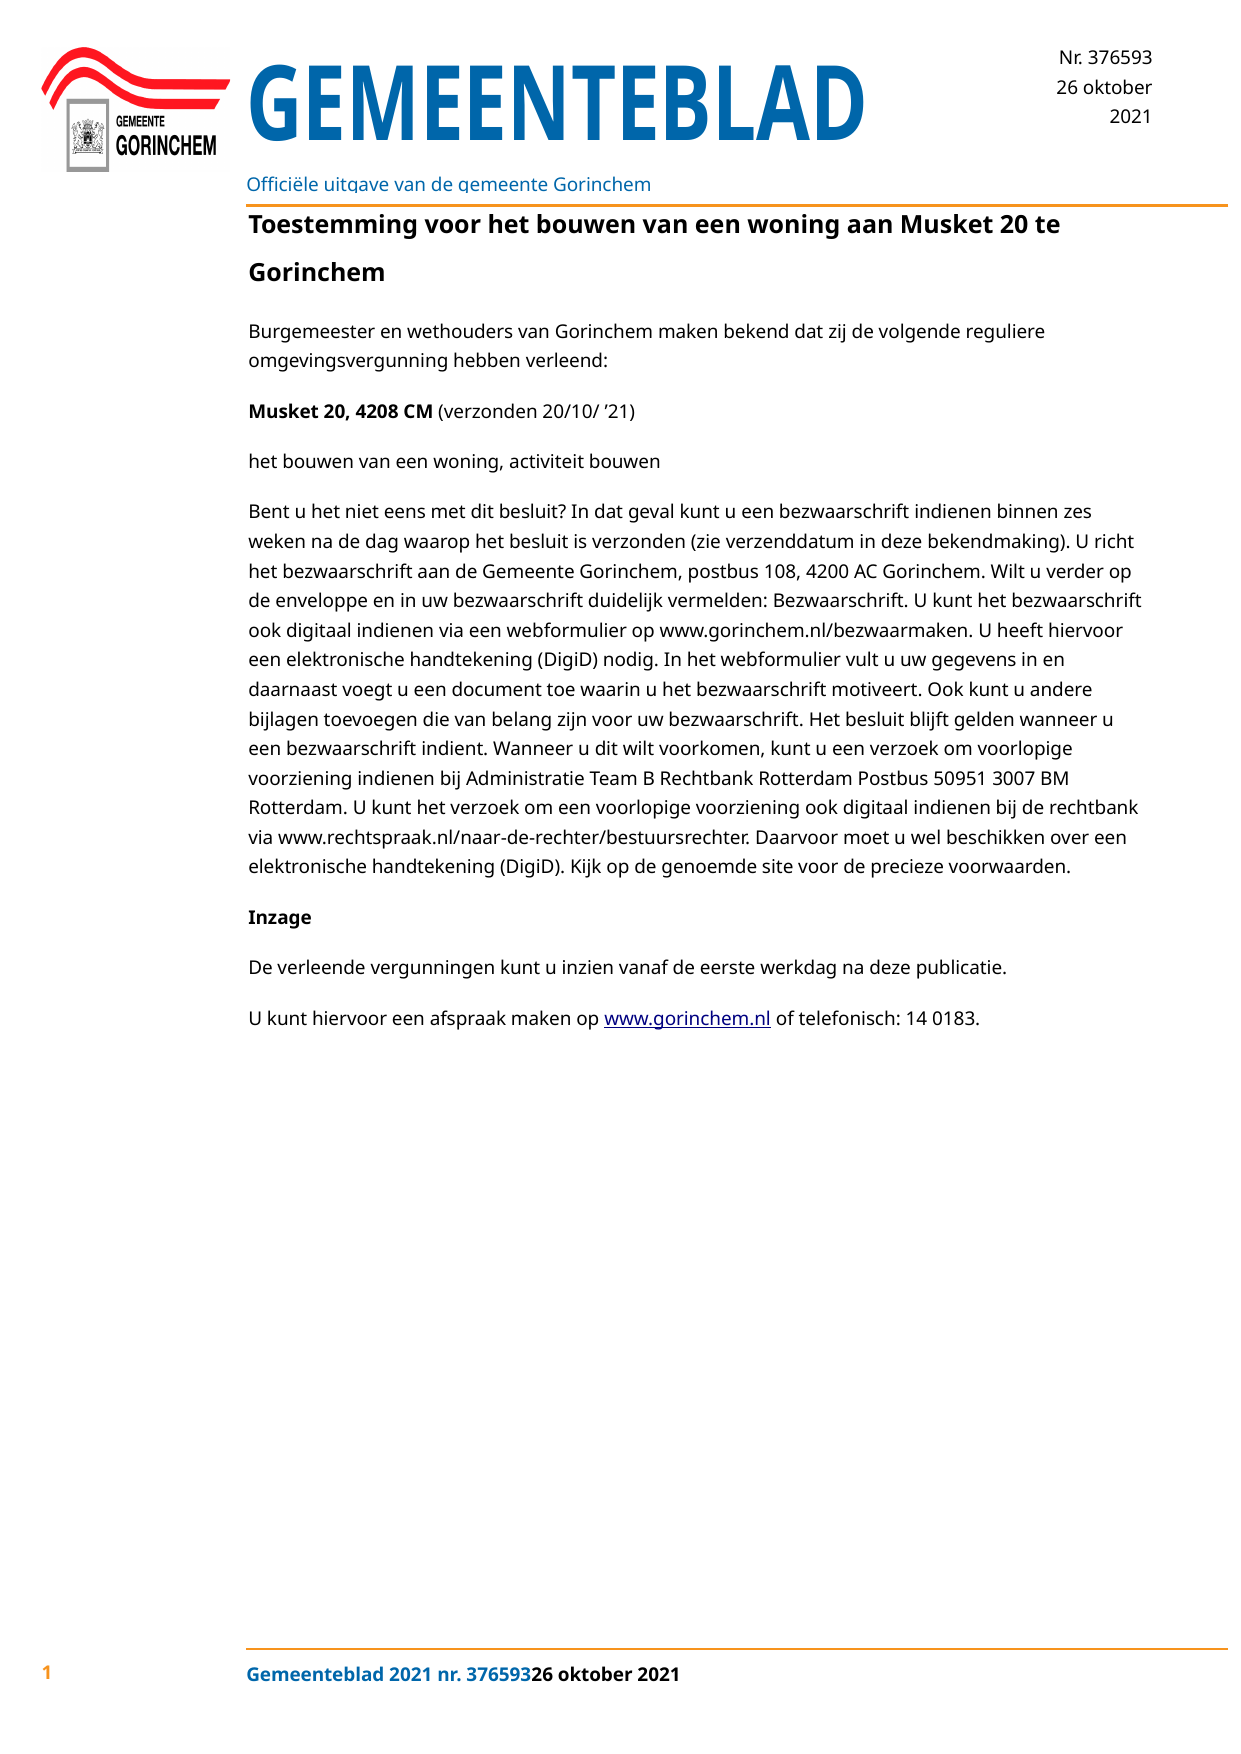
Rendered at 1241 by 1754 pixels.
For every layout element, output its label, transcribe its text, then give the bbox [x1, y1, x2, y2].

text Musket 20, 4208 CM (verzonden 20/10/ ’21) [248, 398, 1152, 424]
picture [41, 47, 231, 172]
text De verleende vergunningen kunt u inzien vanaf de eerste werkdag na deze publicatie. [248, 954, 1152, 980]
text Toestemming voor het bouwen van een woning aan Musket 20 te Gorinchem [248, 207, 1152, 288]
text Burgemeester en wethouders van Gorinchem maken bekend dat zij de volgende reguliere omgevingsvergunning hebben verleend: [248, 318, 1152, 373]
text het bouwen van een woning, activiteit bouwen [248, 448, 1152, 474]
text U kunt hiervoor een afspraak maken op www.gorinchem.nl of telefonisch: 14 0183. [248, 1005, 1152, 1031]
text Inzage [248, 904, 1152, 930]
text Bent u het niet eens met dit besluit? In dat geval kunt u een bezwaarschrift indienen binnen zes weken na de dag waarop het besluit is verzonden (zie verzenddatum in deze bekendmaking). U richt het bezwaarschrift aan de Gemeente Gorinchem, postbus 108, 4200 AC Gorinchem. Wilt u verder op de enveloppe en in uw bezwaarschrift duidelijk vermelden: Bezwaarschrift. U kunt het bezwaarschrift ook digitaal indienen via een webformulier op www.gorinchem.nl/bezwaarmaken. U heeft hiervoor een elektronische handtekening (DigiD) nodig. In het webformulier vult u uw gegevens in en daarnaast voegt u een document toe waarin u het bezwaarschrift motiveert. Ook kunt u andere bijlagen toevoegen die van belang zijn voor uw bezwaarschrift. Het besluit blijft gelden wanneer u een bezwaarschrift indient. Wanneer u dit wilt voorkomen, kunt u een verzoek om voorlopige voorziening indienen bij Administratie Team B Rechtbank Rotterdam Postbus 50951 3007 BM Rotterdam. U kunt het verzoek om een voorlopige voorziening ook digitaal indienen bij de rechtbank via www.rechtspraak.nl/naar-de-rechter/bestuursrechter. Daarvoor moet u wel beschikken over een elektronische handtekening (DigiD). Kijk op de genoemde site voor de precieze voorwaarden. [248, 499, 1152, 879]
